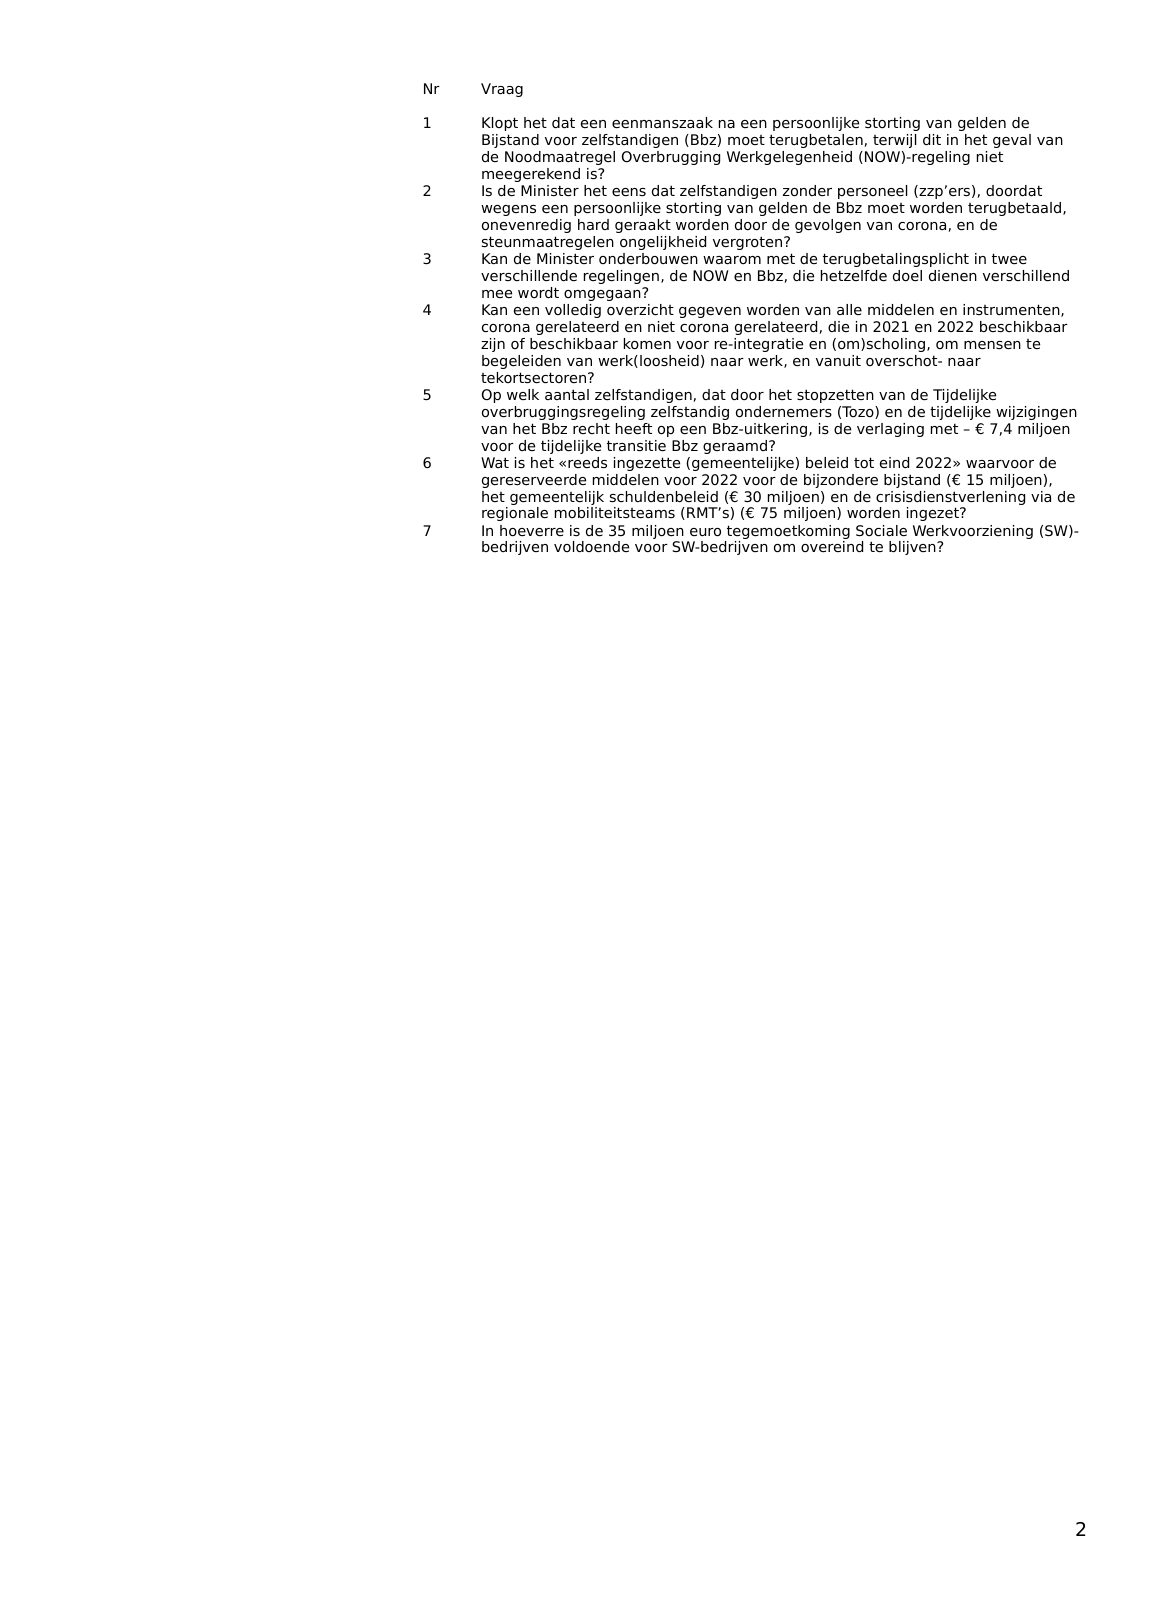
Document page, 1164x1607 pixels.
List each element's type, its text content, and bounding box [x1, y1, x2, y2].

table_cell Kan een volledig overzicht gegeven worden van alle middelen en instrumenten, corona gerelateerd en niet corona gerelateerd, die in 2021 en 2022 beschikbaar zijn of beschikbaar komen voor re-integratie en (om)scholing, om mensen te begeleiden van werk(loosheid) naar werk, en vanuit overschot- naar tekortsectoren? [475, 302, 1087, 387]
table_cell 3 [422, 251, 475, 302]
table_cell Klopt het dat een eenmanszaak na een persoonlijke storting van gelden de Bijstand voor zelfstandigen (Bbz) moet terugbetalen, terwijl dit in het geval van de Noodmaatregel Overbrugging Werkgelegenheid (NOW)-regeling niet meegerekend is? [475, 115, 1087, 183]
table_cell Is de Minister het eens dat zelfstandigen zonder personeel (zzp’ers), doordat wegens een persoonlijke storting van gelden de Bbz moet worden terugbetaald, onevenredig hard geraakt worden door de gevolgen van corona, en de steunmaatregelen ongelijkheid vergroten? [475, 183, 1087, 251]
table_cell In hoeverre is de 35 miljoen euro tegemoetkoming Sociale Werkvoorziening (SW)-bedrijven voldoende voor SW-bedrijven om overeind te blijven? [475, 523, 1087, 556]
table_cell 7 [422, 523, 475, 556]
table_cell 6 [422, 455, 475, 522]
table_header Nr [422, 81, 475, 98]
table_cell 2 [422, 183, 475, 251]
table_cell 1 [422, 115, 475, 183]
table_cell [475, 98, 1087, 115]
table_cell 4 [422, 302, 475, 387]
table_header Vraag [475, 81, 1087, 98]
table_cell 5 [422, 387, 475, 454]
table_cell Op welk aantal zelfstandigen, dat door het stopzetten van de Tijdelijke overbruggingsregeling zelfstandig ondernemers (Tozo) en de tijdelijke wijzigingen van het Bbz recht heeft op een Bbz-uitkering, is de verlaging met – € 7,4 miljoen voor de tijdelijke transitie Bbz geraamd? [475, 387, 1087, 454]
table_cell Wat is het «reeds ingezette (gemeentelijke) beleid tot eind 2022» waarvoor de gereserveerde middelen voor 2022 voor de bijzondere bijstand (€ 15 miljoen), het gemeentelijk schuldenbeleid (€ 30 miljoen) en de crisisdienstverlening via de regionale mobiliteitsteams (RMT’s) (€ 75 miljoen) worden ingezet? [475, 455, 1087, 522]
table_cell [422, 98, 475, 115]
table_cell Kan de Minister onderbouwen waarom met de terugbetalingsplicht in twee verschillende regelingen, de NOW en Bbz, die hetzelfde doel dienen verschillend mee wordt omgegaan? [475, 251, 1087, 302]
